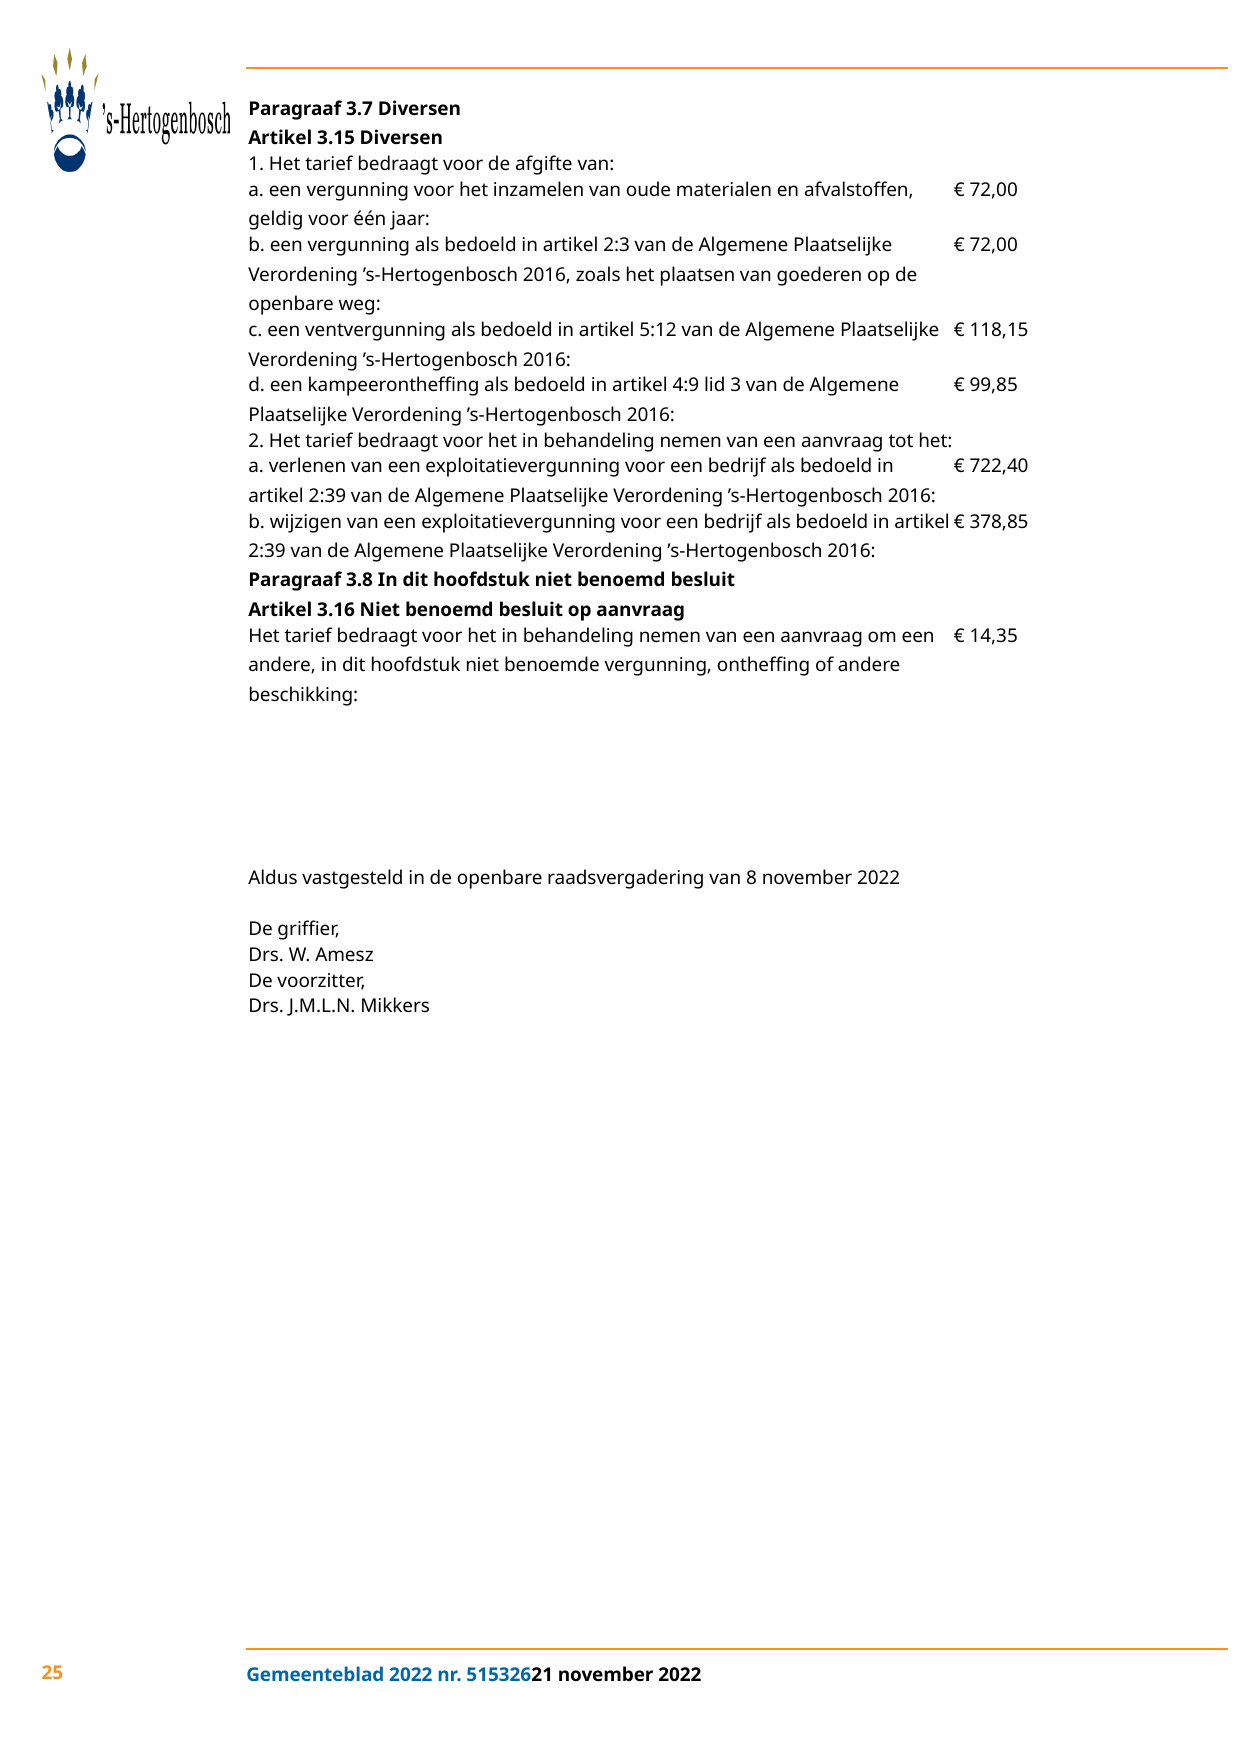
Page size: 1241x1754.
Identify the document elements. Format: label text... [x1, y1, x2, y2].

text Drs. J.M.L.N. Mikkers [248, 993, 1152, 1018]
table_header [954, 596, 1152, 622]
text Paragraaf 3.8 In dit hoofdstuk niet benoemd besluit [248, 566, 1152, 592]
table_cell c. een ventvergunning als bedoeld in artikel 5:12 van de Algemene Plaatselijke Verordening ’s-Hertogenbosch 2016: [248, 316, 954, 371]
table_cell b. een vergunning als bedoeld in artikel 2:3 van de Algemene Plaatselijke Verordening ’s-Hertogenbosch 2016, zoals het plaatsen van goederen op de openbare weg: [248, 231, 954, 316]
picture [41, 47, 231, 172]
table_cell d. een kampeerontheffing als bedoeld in artikel 4:9 lid 3 van de Algemene Plaatselijke Verordening ’s-Hertogenbosch 2016: [248, 371, 954, 427]
table_cell b. wijzigen van een exploitatievergunning voor een bedrijf als bedoeld in artikel 2:39 van de Algemene Plaatselijke Verordening ’s-Hertogenbosch 2016: [248, 508, 954, 563]
table_cell a. een vergunning voor het inzamelen van oude materialen en afvalstoffen, geldig voor één jaar: [248, 176, 954, 231]
text Drs. W. Amesz [248, 941, 1152, 967]
table_header Artikel 3.15 Diversen [248, 125, 954, 150]
table_cell [954, 150, 1152, 176]
table_cell 2. Het tarief bedraagt voor het in behandeling nemen van een aanvraag tot het: [248, 427, 954, 452]
table_cell € 378,85 [954, 508, 1152, 563]
table_cell € 118,15 [954, 316, 1152, 371]
table_cell € 14,35 [954, 622, 1152, 707]
text De griffier, [248, 915, 1152, 941]
table_cell Het tarief bedraagt voor het in behandeling nemen van een aanvraag om een andere, in dit hoofdstuk niet benoemde vergunning, ontheffing of andere beschikking: [248, 622, 954, 707]
table_cell a. verlenen van een exploitatievergunning voor een bedrijf als bedoeld in artikel 2:39 van de Algemene Plaatselijke Verordening ’s-Hertogenbosch 2016: [248, 453, 954, 508]
table_cell € 72,00 [954, 176, 1152, 231]
table_cell € 72,00 [954, 231, 1152, 316]
table_cell € 722,40 [954, 453, 1152, 508]
table_cell [954, 427, 1152, 452]
table_header Artikel 3.16 Niet benoemd besluit op aanvraag [248, 596, 954, 622]
text Paragraaf 3.7 Diversen [248, 95, 1152, 121]
table_header [954, 125, 1152, 150]
table_cell 1. Het tarief bedraagt voor de afgifte van: [248, 150, 954, 176]
table_cell € 99,85 [954, 371, 1152, 427]
text Aldus vastgesteld in de openbare raadsvergadering van 8 november 2022 [248, 864, 1152, 890]
text De voorzitter, [248, 967, 1152, 993]
